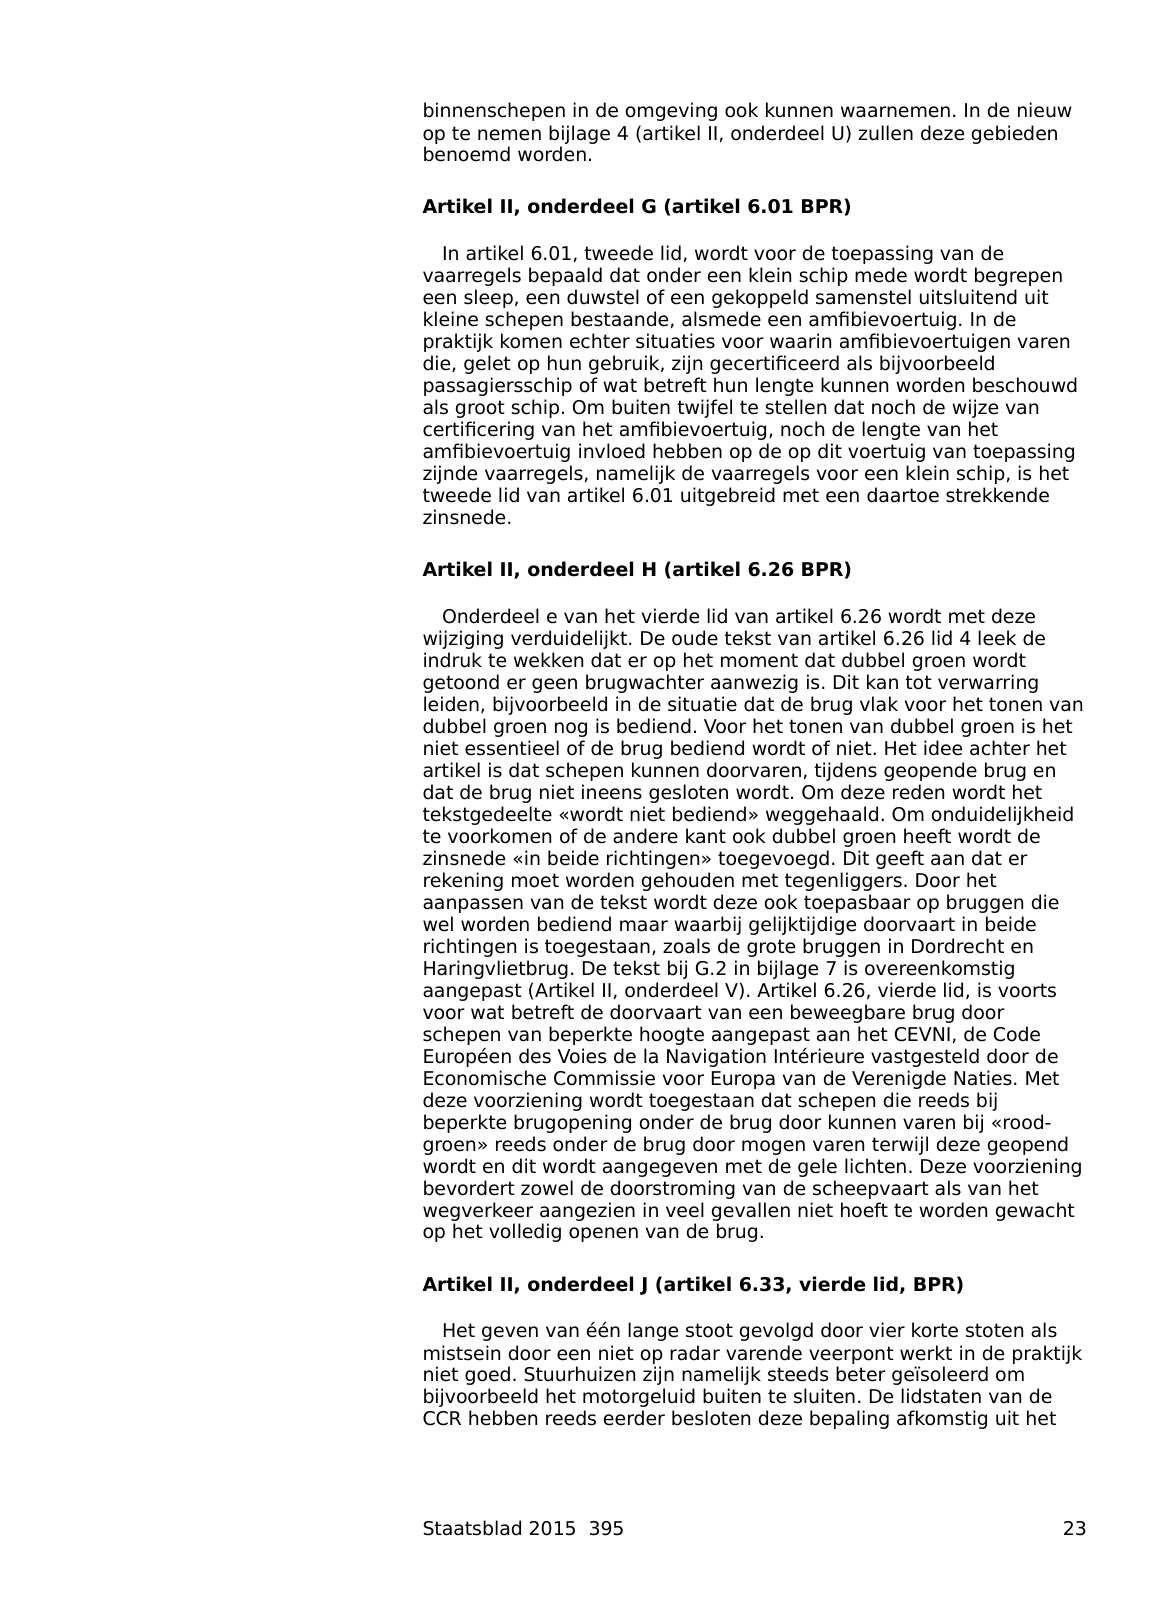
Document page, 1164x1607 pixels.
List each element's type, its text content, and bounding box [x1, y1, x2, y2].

text In artikel 6.01, tweede lid, wordt voor de toepassing van de vaarregels bepaald dat onder een klein schip mede wordt begrepen een sleep, een duwstel of een gekoppeld samenstel uitsluitend uit kleine schepen bestaande, alsmede een amfibievoertuig. In de praktijk komen echter situaties voor waarin amfibievoertuigen varen die, gelet op hun gebruik, zijn gecertificeerd als bijvoorbeeld passagiersschip of wat betreft hun lengte kunnen worden beschouwd als groot schip. Om buiten twijfel te stellen dat noch de wijze van certificering van het amfibievoertuig, noch de lengte van het amfibievoertuig invloed hebben op de op dit voertuig van toepassing zijnde vaarregels, namelijk de vaarregels voor een klein schip, is het tweede lid van artikel 6.01 uitgebreid met een daartoe strekkende zinsnede. [422, 243, 1087, 529]
text Het geven van één lange stoot gevolgd door vier korte stoten als mistsein door een niet op radar varende veerpont werkt in de praktijk niet goed. Stuurhuizen zijn namelijk steeds beter geïsoleerd om bijvoorbeeld het motorgeluid buiten te sluiten. De lidstaten van de CCR hebben reeds eerder besloten deze bepaling afkomstig uit het [422, 1320, 1087, 1430]
subtitle Artikel II, onderdeel J (artikel 6.33, vierde lid, BPR) [422, 1273, 1087, 1295]
subtitle Artikel II, onderdeel H (artikel 6.26 BPR) [422, 559, 1087, 581]
text Onderdeel e van het vierde lid van artikel 6.26 wordt met deze wijziging verduidelijkt. De oude tekst van artikel 6.26 lid 4 leek de indruk te wekken dat er op het moment dat dubbel groen wordt getoond er geen brugwachter aanwezig is. Dit kan tot verwarring leiden, bijvoorbeeld in de situatie dat de brug vlak voor het tonen van dubbel groen nog is bediend. Voor het tonen van dubbel groen is het niet essentieel of de brug bediend wordt of niet. Het idee achter het artikel is dat schepen kunnen doorvaren, tijdens geopende brug en dat de brug niet ineens gesloten wordt. Om deze reden wordt het tekstgedeelte «wordt niet bediend» weggehaald. Om onduidelijkheid te voorkomen of de andere kant ook dubbel groen heeft wordt de zinsnede «in beide richtingen» toegevoegd. Dit geeft aan dat er rekening moet worden gehouden met tegenliggers. Door het aanpassen van de tekst wordt deze ook toepasbaar op bruggen die wel worden bediend maar waarbij gelijktijdige doorvaart in beide richtingen is toegestaan, zoals de grote bruggen in Dordrecht en Haringvlietbrug. De tekst bij G.2 in bijlage 7 is overeenkomstig aangepast (Artikel II, onderdeel V). Artikel 6.26, vierde lid, is voorts voor wat betreft de doorvaart van een beweegbare brug door schepen van beperkte hoogte aangepast aan het CEVNI, de Code Européen des Voies de la Navigation Intérieure vastgesteld door de Economische Commissie voor Europa van de Verenigde Naties. Met deze voorziening wordt toegestaan dat schepen die reeds bij beperkte brugopening onder de brug door kunnen varen bij «rood-groen» reeds onder de brug door mogen varen terwijl deze geopend wordt en dit wordt aangegeven met de gele lichten. Deze voorziening bevordert zowel de doorstroming van de scheepvaart als van het wegverkeer aangezien in veel gevallen niet hoeft te worden gewacht op het volledig openen van de brug. [422, 606, 1087, 1243]
subtitle Artikel II, onderdeel G (artikel 6.01 BPR) [422, 196, 1087, 218]
text binnenschepen in de omgeving ook kunnen waarnemen. In de nieuw op te nemen bijlage 4 (artikel II, onderdeel U) zullen deze gebieden benoemd worden. [422, 100, 1087, 166]
